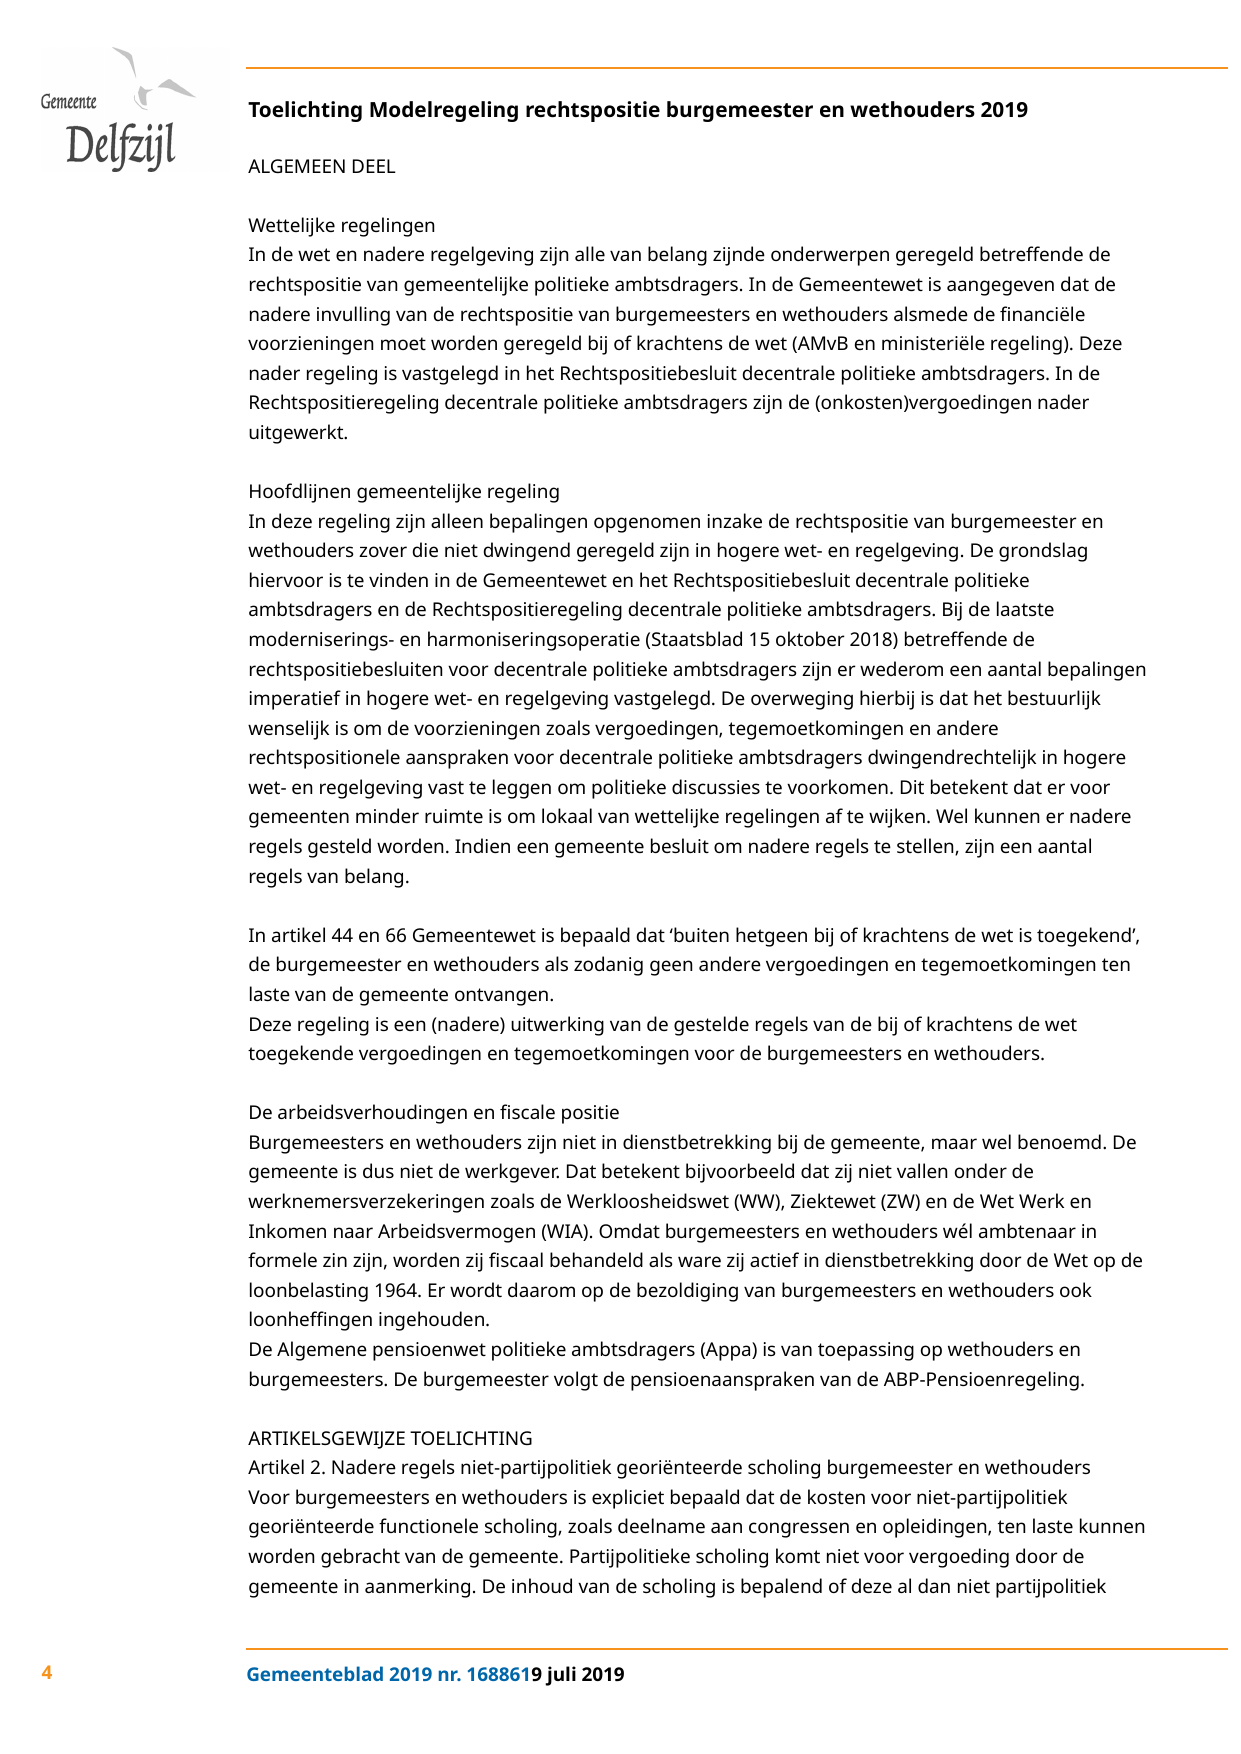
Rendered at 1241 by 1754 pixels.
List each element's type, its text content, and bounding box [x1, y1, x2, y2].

text De arbeidsverhoudingen en fiscale positie [248, 1099, 1152, 1125]
text Wettelijke regelingen [248, 212, 1152, 238]
text Voor burgemeesters en wethouders is expliciet bepaald dat de kosten voor niet-partijpolitiek georiënteerde functionele scholing, zoals deelname aan congressen en opleidingen, ten laste kunnen worden gebracht van de gemeente. Partijpolitieke scholing komt niet voor vergoeding door de gemeente in aanmerking. De inhoud van de scholing is bepalend of deze al dan niet partijpolitiek [248, 1484, 1152, 1599]
text ARTIKELSGEWIJZE TOELICHTING [248, 1425, 1152, 1451]
text Toelichting Modelregeling rechtspositie burgemeester en wethouders 2019 [248, 95, 1152, 123]
text Burgemeesters en wethouders zijn niet in dienstbetrekking bij de gemeente, maar wel benoemd. De gemeente is dus niet de werkgever. Dat betekent bijvoorbeeld dat zij niet vallen onder de werknemersverzekeringen zoals de Werkloosheidswet (WW), Ziektewet (ZW) en de Wet Werk en Inkomen naar Arbeidsvermogen (WIA). Omdat burgemeesters en wethouders wél ambtenaar in formele zin zijn, worden zij fiscaal behandeld als ware zij actief in dienstbetrekking door de Wet op de loonbelasting 1964. Er wordt daarom op de bezoldiging van burgemeesters en wethouders ook loonheffingen ingehouden. [248, 1129, 1152, 1332]
text Deze regeling is een (nadere) uitwerking van de gestelde regels van de bij of krachtens de wet toegekende vergoedingen en tegemoetkomingen voor de burgemeesters en wethouders. [248, 1011, 1152, 1066]
text In artikel 44 en 66 Gemeentewet is bepaald dat ‘buiten hetgeen bij of krachtens de wet is toegekend’, de burgemeester en wethouders als zodanig geen andere vergoedingen en tegemoetkomingen ten laste van de gemeente ontvangen. [248, 922, 1152, 1007]
text Hoofdlijnen gemeentelijke regeling [248, 478, 1152, 504]
picture [41, 47, 231, 172]
text Artikel 2. Nadere regels niet-partijpolitiek georiënteerde scholing burgemeester en wethouders [248, 1454, 1152, 1480]
text In deze regeling zijn alleen bepalingen opgenomen inzake de rechtspositie van burgemeester en wethouders zover die niet dwingend geregeld zijn in hogere wet- en regelgeving. De grondslag hiervoor is te vinden in de Gemeentewet en het Rechtspositiebesluit decentrale politieke ambtsdragers en de Rechtspositieregeling decentrale politieke ambtsdragers. Bij de laatste moderniserings- en harmoniseringsoperatie (Staatsblad 15 oktober 2018) betreffende de rechtspositiebesluiten voor decentrale politieke ambtsdragers zijn er wederom een aantal bepalingen imperatief in hogere wet- en regelgeving vastgelegd. De overweging hierbij is dat het bestuurlijk wenselijk is om de voorzieningen zoals vergoedingen, tegemoetkomingen en andere rechtspositionele aanspraken voor decentrale politieke ambtsdragers dwingendrechtelijk in hogere wet- en regelgeving vast te leggen om politieke discussies te voorkomen. Dit betekent dat er voor gemeenten minder ruimte is om lokaal van wettelijke regelingen af te wijken. Wel kunnen er nadere regels gesteld worden. Indien een gemeente besluit om nadere regels te stellen, zijn een aantal regels van belang. [248, 508, 1152, 889]
text In de wet en nadere regelgeving zijn alle van belang zijnde onderwerpen geregeld betreffende de rechtspositie van gemeentelijke politieke ambtsdragers. In de Gemeentewet is aangegeven dat de nadere invulling van de rechtspositie van burgemeesters en wethouders alsmede de financiële voorzieningen moet worden geregeld bij of krachtens de wet (AMvB en ministeriële regeling). Deze nader regeling is vastgelegd in het Rechtspositiebesluit decentrale politieke ambtsdragers. In de Rechtspositieregeling decentrale politieke ambtsdragers zijn de (onkosten)vergoedingen nader uitgewerkt. [248, 242, 1152, 445]
text ALGEMEEN DEEL [248, 153, 1152, 179]
text De Algemene pensioenwet politieke ambtsdragers (Appa) is van toepassing op wethouders en burgemeesters. De burgemeester volgt de pensioenaanspraken van de ABP-Pensioenregeling. [248, 1336, 1152, 1392]
